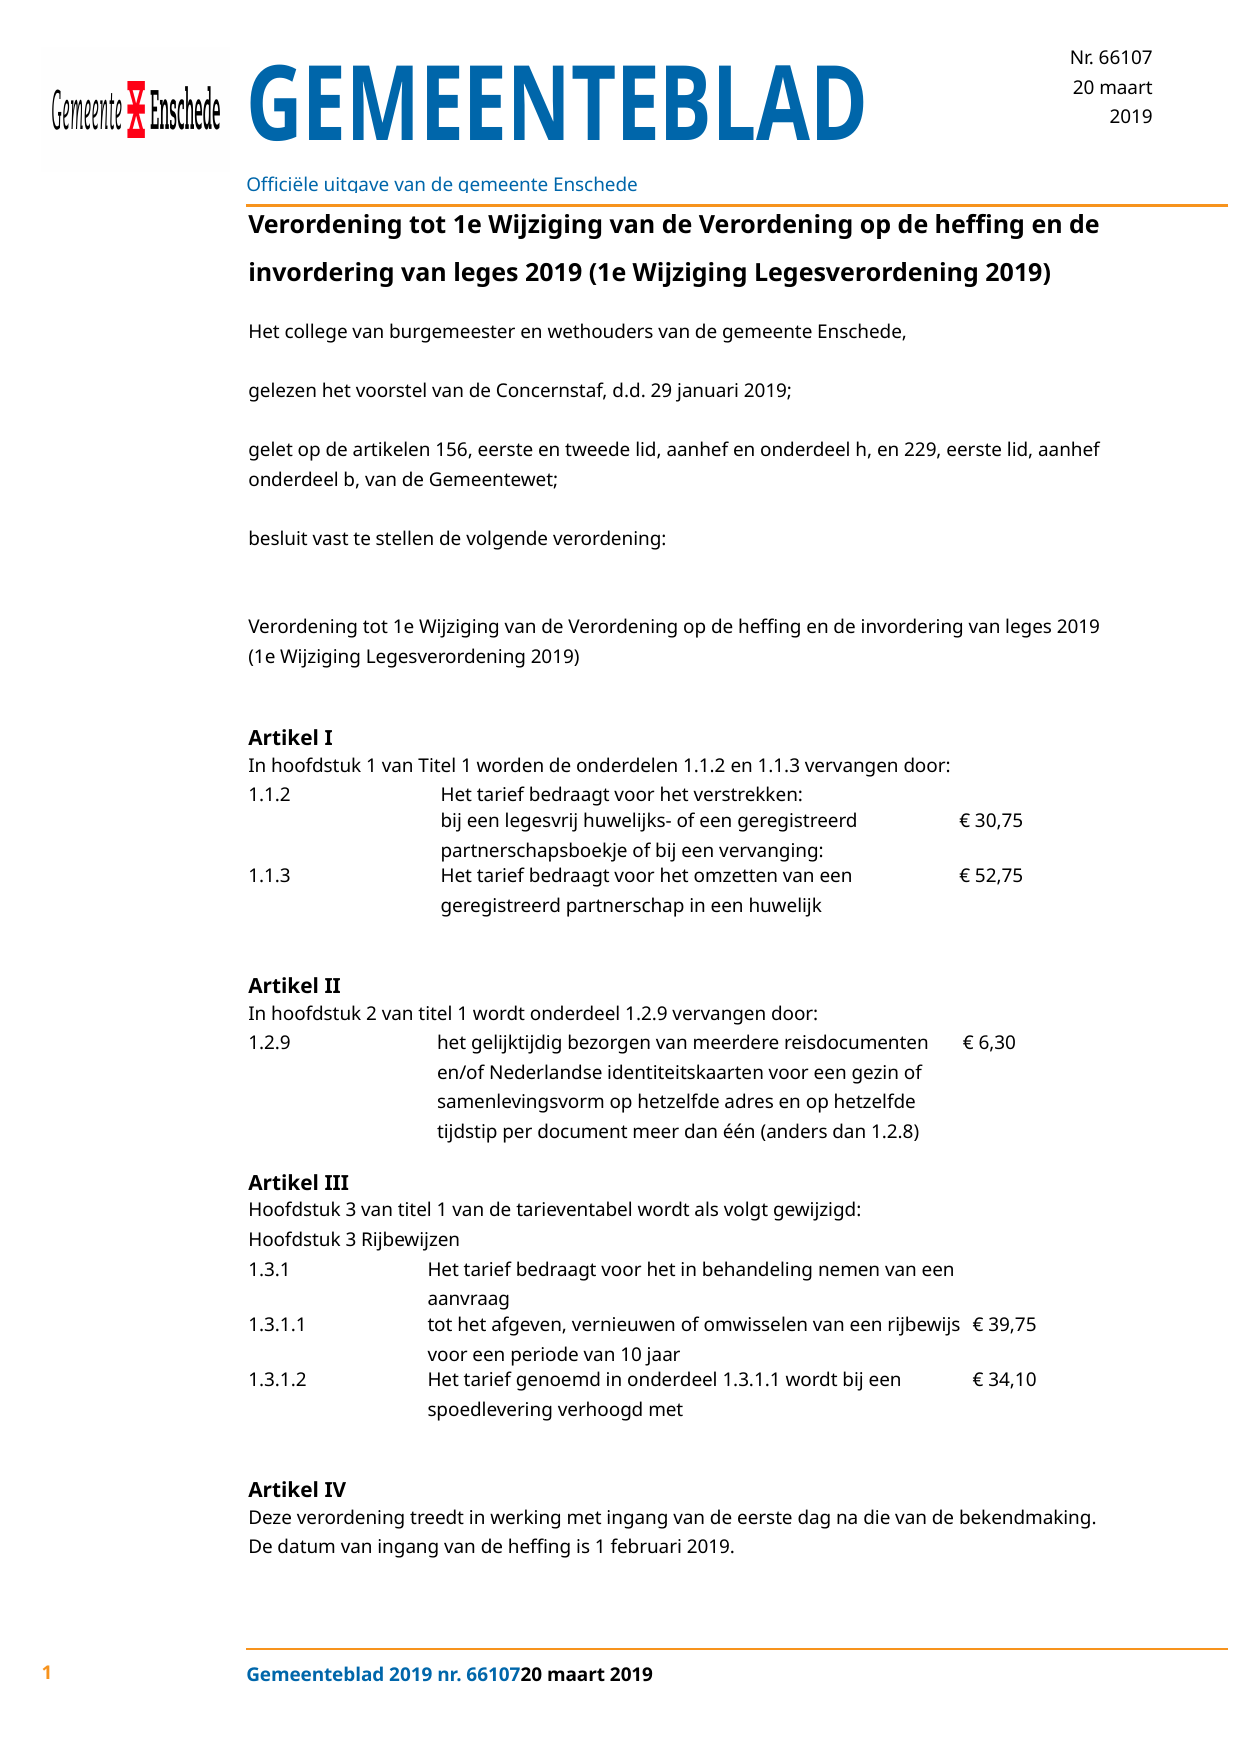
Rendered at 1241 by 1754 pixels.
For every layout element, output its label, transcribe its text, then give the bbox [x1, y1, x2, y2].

text Hoofdstuk 3 Rijbewijzen [248, 1226, 1152, 1252]
table_header € 6,30 [963, 1030, 1152, 1144]
table_cell [248, 807, 440, 862]
text Artikel II [248, 971, 1152, 1000]
text Verordening tot 1e Wijziging van de Verordening op de heffing en de invordering van leges 2019 [248, 614, 1152, 639]
text In hoofdstuk 2 van titel 1 wordt onderdeel 1.2.9 vervangen door: [248, 1000, 1152, 1026]
table_header [973, 1256, 1152, 1311]
text Deze verordening treedt in werking met ingang van de eerste dag na die van de bekendmaking. [248, 1504, 1152, 1529]
text Verordening tot 1e Wijziging van de Verordening op de heffing en de invordering van leges 2019 (1e Wijziging Legesverordening 2019) [248, 207, 1152, 288]
text gelezen het voorstel van de Concernstaf, d.d. 29 januari 2019; [248, 377, 1152, 403]
table_cell € 34,10 [973, 1366, 1152, 1422]
table_cell € 39,75 [973, 1311, 1152, 1366]
table_header Het tarief bedraagt voor het in behandeling nemen van een aanvraag [427, 1256, 972, 1311]
table_header het gelijktijdig bezorgen van meerdere reisdocumenten en/of Nederlandse identiteitskaarten voor een gezin of samenlevingsvorm op hetzelfde adres en op hetzelfde tijdstip per document meer dan één (anders dan 1.2.8) [437, 1030, 963, 1144]
table_header 1.3.1 [248, 1256, 427, 1311]
text In hoofdstuk 1 van Titel 1 worden de onderdelen 1.1.2 en 1.1.3 vervangen door: [248, 752, 1152, 777]
table_header Het tarief bedraagt voor het verstrekken: [440, 781, 959, 807]
picture [41, 47, 231, 172]
table_header 1.1.2 [248, 781, 440, 807]
text Artikel IV [248, 1475, 1152, 1504]
text (1e Wijziging Legesverordening 2019) [248, 643, 1152, 669]
table_cell € 52,75 [959, 863, 1152, 918]
table_cell bij een legesvrij huwelijks- of een geregistreerd partnerschapsboekje of bij een vervanging: [440, 807, 959, 862]
text Het college van burgemeester en wethouders van de gemeente Enschede, [248, 318, 1152, 344]
table_cell 1.3.1.2 [248, 1366, 427, 1422]
table_header 1.2.9 [248, 1030, 437, 1144]
table_cell 1.3.1.1 [248, 1311, 427, 1366]
text besluit vast te stellen de volgende verordening: [248, 525, 1152, 551]
text Hoofdstuk 3 van titel 1 van de tarieventabel wordt als volgt gewijzigd: [248, 1197, 1152, 1222]
table_header [959, 781, 1152, 807]
text Artikel I [248, 723, 1152, 752]
table_cell Het tarief genoemd in onderdeel 1.3.1.1 wordt bij een spoedlevering verhoogd met [427, 1366, 972, 1422]
text De datum van ingang van de heffing is 1 februari 2019. [248, 1533, 1152, 1559]
table_cell € 30,75 [959, 807, 1152, 862]
table_cell Het tarief bedraagt voor het omzetten van een geregistreerd partnerschap in een huwelijk [440, 863, 959, 918]
text Artikel III [248, 1168, 1152, 1197]
table_cell tot het afgeven, vernieuwen of omwisselen van een rijbewijs voor een periode van 10 jaar [427, 1311, 972, 1366]
table_cell 1.1.3 [248, 863, 440, 918]
text gelet op de artikelen 156, eerste en tweede lid, aanhef en onderdeel h, en 229, eerste lid, aanhef onderdeel b, van de Gemeentewet; [248, 436, 1152, 492]
